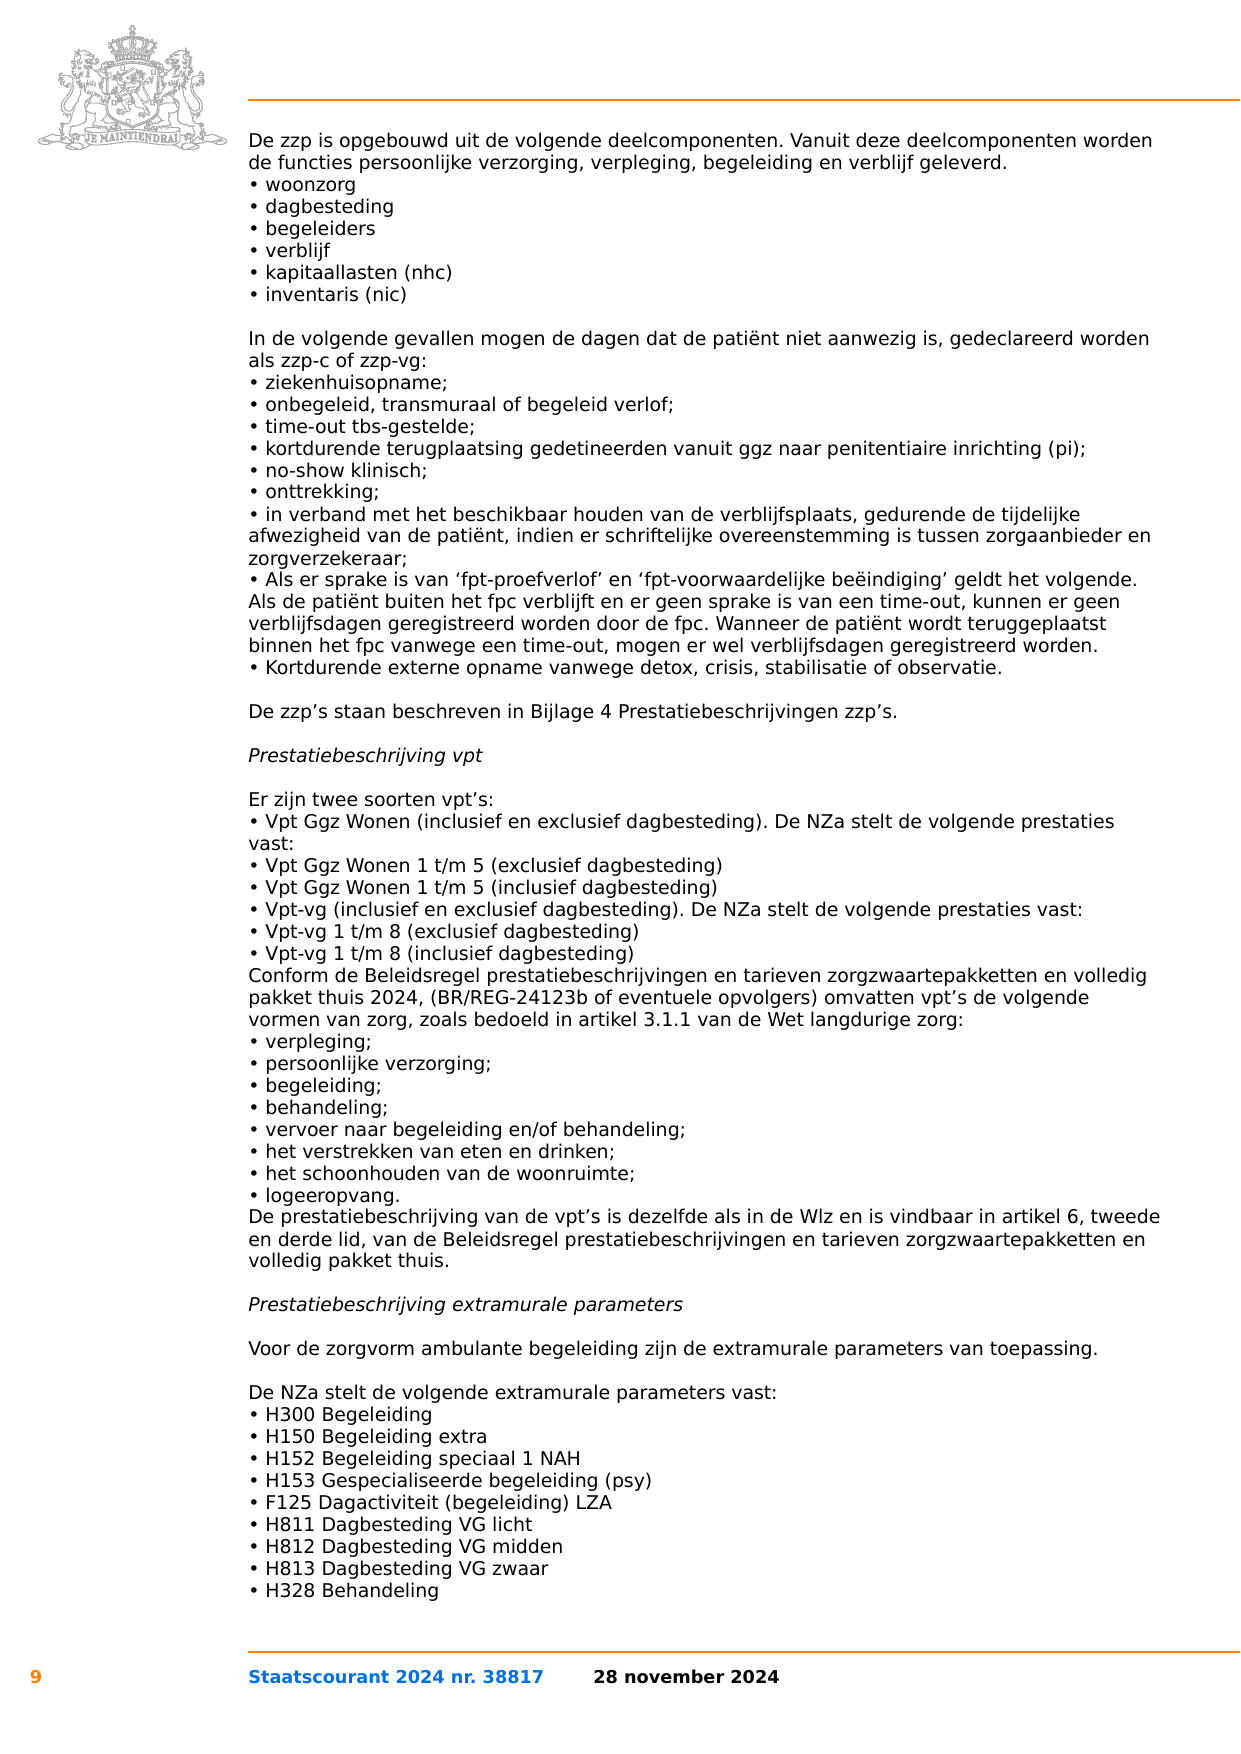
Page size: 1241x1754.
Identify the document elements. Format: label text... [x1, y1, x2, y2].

text De zzp’s staan beschreven in Bijlage 4 Prestatiebeschrijvingen zzp’s. [248, 701, 1163, 723]
text Voor de zorgvorm ambulante begeleiding zijn de extramurale parameters van toepassing. [248, 1338, 1163, 1360]
subtitle Prestatiebeschrijving vpt [248, 745, 1163, 767]
text • het verstrekken van eten en drinken; [248, 1141, 1163, 1162]
text • H811 Dagbesteding VG licht [248, 1514, 1163, 1536]
text • Vpt-vg 1 t/m 8 (exclusief dagbesteding) [248, 921, 1163, 943]
text • Vpt Ggz Wonen (inclusief en exclusief dagbesteding). De NZa stelt de volgende prestaties vast: [248, 811, 1163, 855]
text • verblijf [248, 240, 1163, 262]
text • inventaris (nic) [248, 284, 1163, 306]
text De zzp is opgebouwd uit de volgende deelcomponenten. Vanuit deze deelcomponenten worden de functies persoonlijke verzorging, verpleging, begeleiding en verblijf geleverd. [248, 130, 1163, 174]
text • H813 Dagbesteding VG zwaar [248, 1558, 1163, 1580]
text Conform de Beleidsregel prestatiebeschrijvingen en tarieven zorgzwaartepakketten en volledig pakket thuis 2024, (BR/REG-24123b of eventuele opvolgers) omvatten vpt’s de volgende vormen van zorg, zoals bedoeld in artikel 3.1.1 van de Wet langdurige zorg: [248, 965, 1163, 1031]
text Er zijn twee soorten vpt’s: [248, 789, 1163, 811]
text • Als er sprake is van ‘fpt-proefverlof’ en ‘fpt-voorwaardelijke beëindiging’ geldt het volgende. Als de patiënt buiten het fpc verblijft en er geen sprake is van een time-out, kunnen er geen verblijfsdagen geregistreerd worden door de fpc. Wanneer de patiënt wordt teruggeplaatst binnen het fpc vanwege een time-out, mogen er wel verblijfsdagen geregistreerd worden. [248, 569, 1163, 657]
text De NZa stelt de volgende extramurale parameters vast: [248, 1382, 1163, 1404]
text • persoonlijke verzorging; [248, 1053, 1163, 1074]
text • onttrekking; [248, 481, 1163, 503]
text • het schoonhouden van de woonruimte; [248, 1162, 1163, 1184]
subtitle Prestatiebeschrijving extramurale parameters [248, 1294, 1163, 1316]
text • woonzorg [248, 174, 1163, 196]
text • kapitaallasten (nhc) [248, 262, 1163, 284]
text • behandeling; [248, 1097, 1163, 1118]
text • H152 Begeleiding speciaal 1 NAH [248, 1448, 1163, 1470]
text • ziekenhuisopname; [248, 372, 1163, 393]
text • kortdurende terugplaatsing gedetineerden vanuit ggz naar penitentiaire inrichting (pi); [248, 437, 1163, 459]
text • Vpt-vg 1 t/m 8 (inclusief dagbesteding) [248, 943, 1163, 965]
text De prestatiebeschrijving van de vpt’s is dezelfde als in de Wlz en is vindbaar in artikel 6, tweede en derde lid, van de Beleidsregel prestatiebeschrijvingen en tarieven zorgzwaartepakketten en volledig pakket thuis. [248, 1206, 1163, 1272]
text • no-show klinisch; [248, 459, 1163, 481]
text • H150 Begeleiding extra [248, 1426, 1163, 1448]
text • Vpt-vg (inclusief en exclusief dagbesteding). De NZa stelt de volgende prestaties vast: [248, 899, 1163, 921]
text • in verband met het beschikbaar houden van de verblijfsplaats, gedurende de tijdelijke afwezigheid van de patiënt, indien er schriftelijke overeenstemming is tussen zorgaanbieder en zorgverzekeraar; [248, 503, 1163, 569]
text • dagbesteding [248, 196, 1163, 218]
text • begeleiding; [248, 1074, 1163, 1097]
text • begeleiders [248, 218, 1163, 240]
text • H300 Begeleiding [248, 1404, 1163, 1426]
text • Kortdurende externe opname vanwege detox, crisis, stabilisatie of observatie. [248, 657, 1163, 679]
text • onbegeleid, transmuraal of begeleid verlof; [248, 393, 1163, 416]
text • Vpt Ggz Wonen 1 t/m 5 (inclusief dagbesteding) [248, 877, 1163, 899]
text • vervoer naar begeleiding en/of behandeling; [248, 1118, 1163, 1141]
text • Vpt Ggz Wonen 1 t/m 5 (exclusief dagbesteding) [248, 855, 1163, 877]
picture [38, 25, 227, 150]
text • time-out tbs-gestelde; [248, 416, 1163, 437]
text • H153 Gespecialiseerde begeleiding (psy) [248, 1470, 1163, 1492]
text • logeeropvang. [248, 1184, 1163, 1206]
text • verpleging; [248, 1031, 1163, 1053]
text In de volgende gevallen mogen de dagen dat de patiënt niet aanwezig is, gedeclareerd worden als zzp-c of zzp-vg: [248, 328, 1163, 372]
text • H328 Behandeling [248, 1580, 1163, 1602]
text • F125 Dagactiviteit (begeleiding) LZA [248, 1492, 1163, 1514]
text • H812 Dagbesteding VG midden [248, 1536, 1163, 1558]
